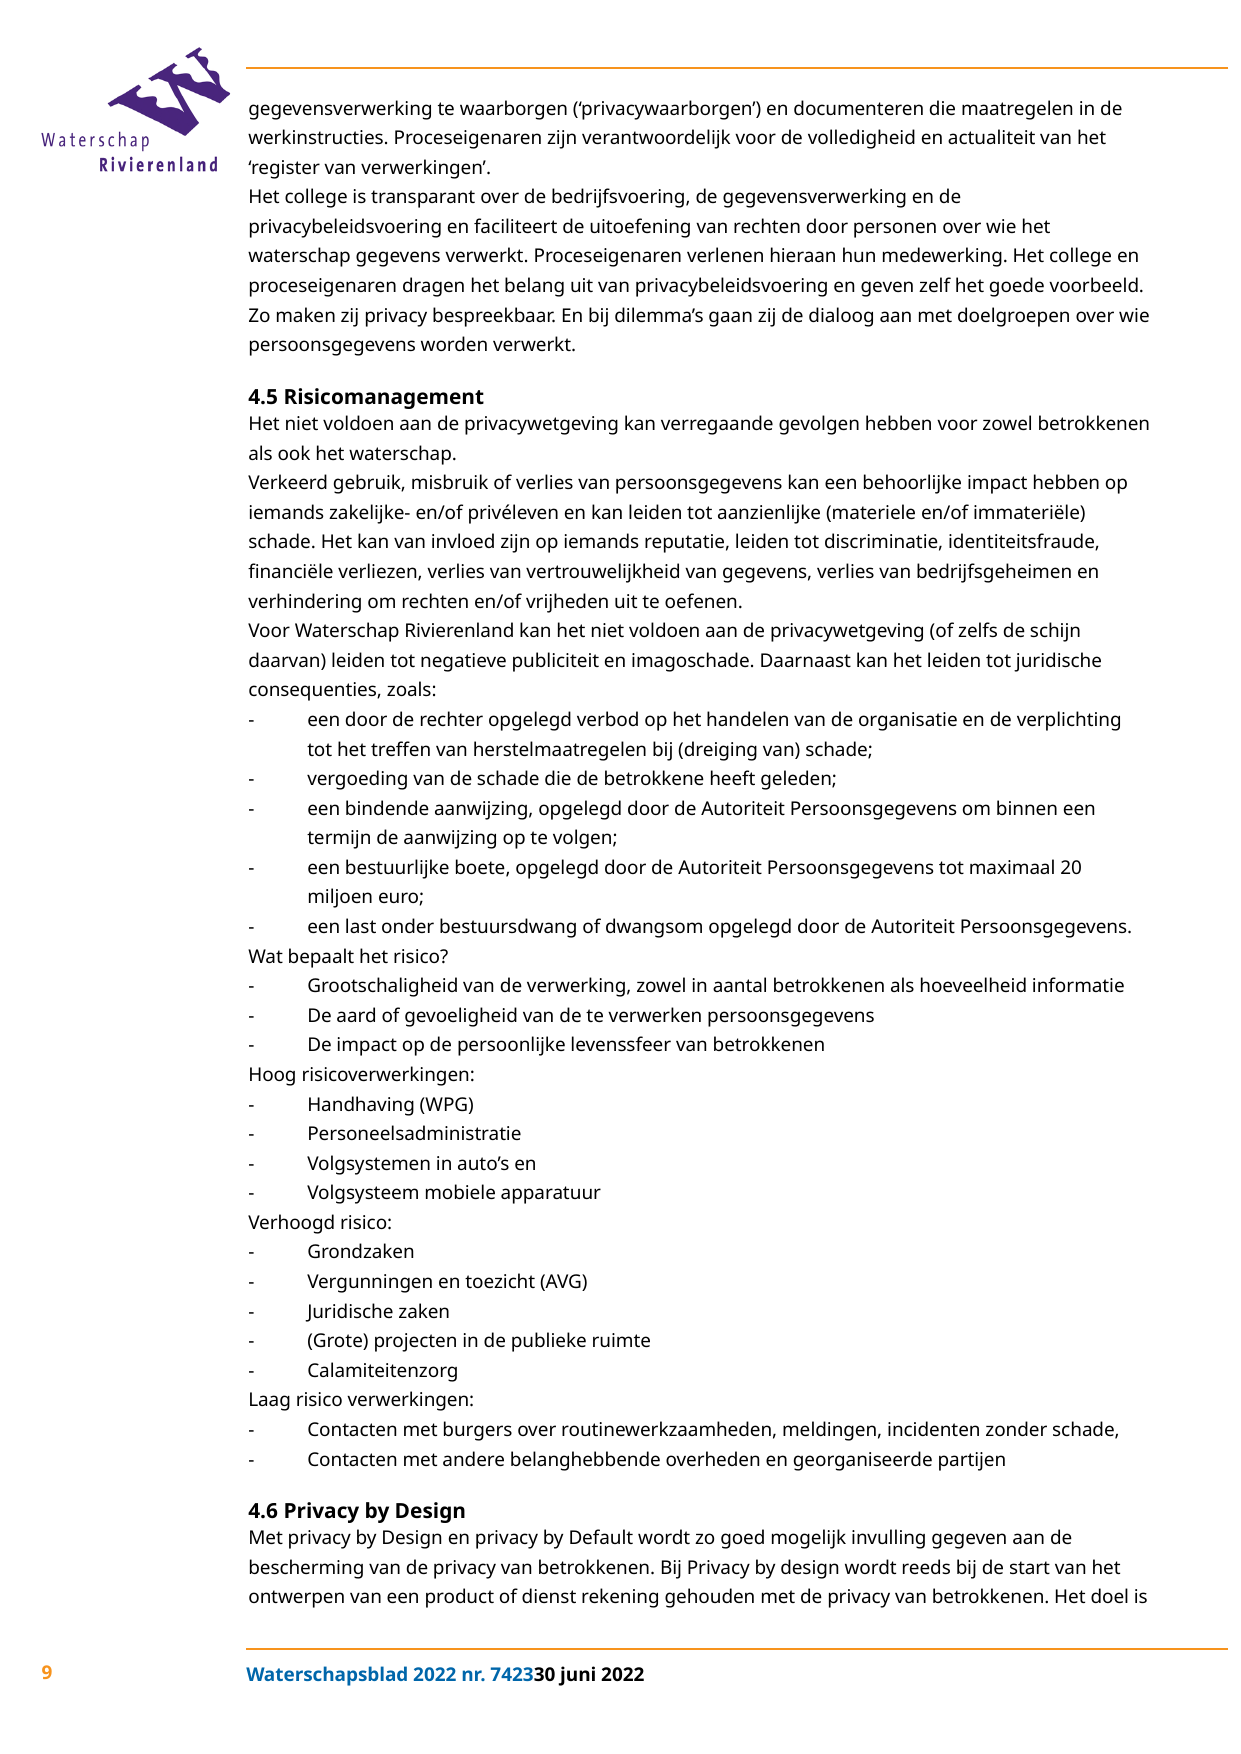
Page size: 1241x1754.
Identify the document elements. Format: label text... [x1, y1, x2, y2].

list een bestuurlijke boete, opgelegd door de Autoriteit Persoonsgegevens tot maximaal 20 miljoen euro; [248, 854, 1152, 909]
text Het college is transparant over de bedrijfsvoering, de gegevensverwerking en de privacybeleidsvoering en faciliteert de uitoefening van rechten door personen over wie het waterschap gegevens verwerkt. Proceseigenaren verlenen hieraan hun medewerking. Het college en proceseigenaren dragen het belang uit van privacybeleidsvoering en geven zelf het goede voorbeeld. Zo maken zij privacy bespreekbaar. En bij dilemma’s gaan zij de dialoog aan met doelgroepen over wie persoonsgegevens worden verwerkt. [248, 183, 1152, 357]
text Wat bepaalt het risico? [248, 943, 1152, 968]
list Grondzaken [248, 1239, 1152, 1264]
text Het niet voldoen aan de privacywetgeving kan verregaande gevolgen hebben voor zowel betrokkenen als ook het waterschap. [248, 410, 1152, 466]
list een bindende aanwijzing, opgelegd door de Autoriteit Persoonsgegevens om binnen een termijn de aanwijzing op te volgen; [248, 795, 1152, 850]
text 4.5 Risicomanagement [248, 382, 1152, 410]
list Handhaving (WPG) [248, 1091, 1152, 1116]
text gegevensverwerking te waarborgen (‘privacywaarborgen’) en documenteren die maatregelen in de werkinstructies. Proceseigenaren zijn verantwoordelijk voor de volledigheid en actualiteit van het ‘register van verwerkingen’. [248, 95, 1152, 180]
text Laag risico verwerkingen: [248, 1387, 1152, 1412]
list Personeelsadministratie [248, 1120, 1152, 1146]
list Volgsystemen in auto’s en [248, 1150, 1152, 1176]
list Juridische zaken [248, 1298, 1152, 1323]
list Grootschaligheid van de verwerking, zowel in aantal betrokkenen als hoeveelheid informatie [248, 972, 1152, 998]
list Calamiteitenzorg [248, 1357, 1152, 1383]
text Hoog risicoverwerkingen: [248, 1061, 1152, 1087]
list Contacten met andere belanghebbende overheden en georganiseerde partijen [248, 1446, 1152, 1471]
text 4.6 Privacy by Design [248, 1496, 1152, 1524]
list een last onder bestuursdwang of dwangsom opgelegd door de Autoriteit Persoonsgegevens. [248, 913, 1152, 939]
list Volgsysteem mobiele apparatuur [248, 1179, 1152, 1205]
list (Grote) projecten in de publieke ruimte [248, 1327, 1152, 1353]
list De impact op de persoonlijke levenssfeer van betrokkenen [248, 1032, 1152, 1057]
list een door de rechter opgelegd verbod op het handelen van de organisatie en de verplichting tot het treffen van herstelmaatregelen bij (dreiging van) schade; [248, 706, 1152, 761]
list vergoeding van de schade die de betrokkene heeft geleden; [248, 765, 1152, 791]
list De aard of gevoeligheid van de te verwerken persoonsgegevens [248, 1002, 1152, 1028]
text Verkeerd gebruik, misbruik of verlies van persoonsgegevens kan een behoorlijke impact hebben op iemands zakelijke- en/of privéleven en kan leiden tot aanzienlijke (materiele en/of immateriële) schade. Het kan van invloed zijn op iemands reputatie, leiden tot discriminatie, identiteitsfraude, financiële verliezen, verlies van vertrouwelijkheid van gegevens, verlies van bedrijfsgeheimen en verhindering om rechten en/of vrijheden uit te oefenen. [248, 469, 1152, 613]
text Voor Waterschap Rivierenland kan het niet voldoen aan de privacywetgeving (of zelfs de schijn daarvan) leiden tot negatieve publiciteit en imagoschade. Daarnaast kan het leiden tot juridische consequenties, zoals: [248, 617, 1152, 702]
list Vergunningen en toezicht (AVG) [248, 1268, 1152, 1294]
picture [41, 47, 231, 172]
text Verhoogd risico: [248, 1209, 1152, 1235]
text Met privacy by Design en privacy by Default wordt zo goed mogelijk invulling gegeven aan de bescherming van de privacy van betrokkenen. Bij Privacy by design wordt reeds bij de start van het ontwerpen van een product of dienst rekening gehouden met de privacy van betrokkenen. Het doel is [248, 1524, 1152, 1609]
list Contacten met burgers over routinewerkzaamheden, meldingen, incidenten zonder schade, [248, 1416, 1152, 1442]
